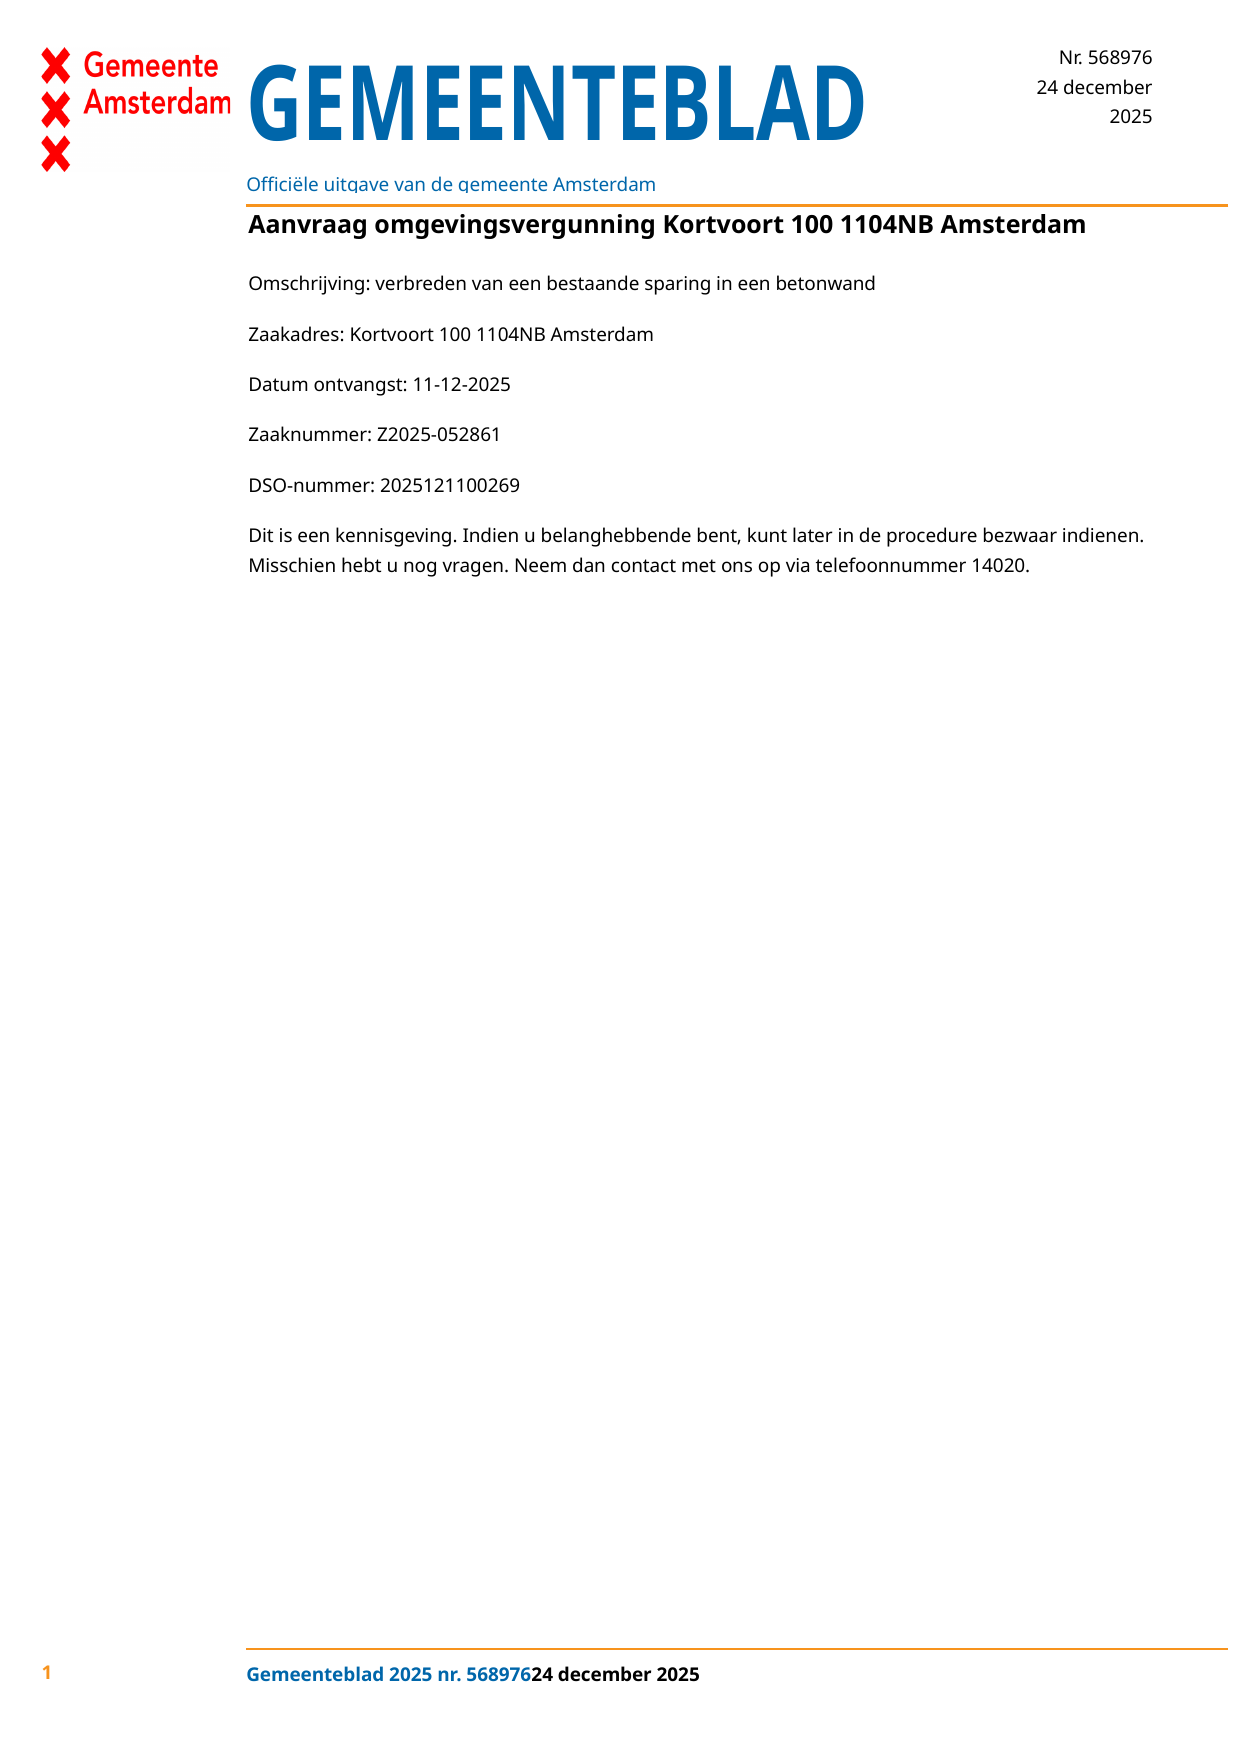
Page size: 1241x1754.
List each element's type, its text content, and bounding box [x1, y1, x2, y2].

text Datum ontvangst: 11-12-2025 [248, 371, 1152, 397]
text Aanvraag omgevingsvergunning Kortvoort 100 1104NB Amsterdam [248, 207, 1152, 241]
text Zaaknummer: Z2025-052861 [248, 422, 1152, 447]
text Dit is een kennisgeving. Indien u belanghebbende bent, kunt later in de procedure bezwaar indienen. Misschien hebt u nog vragen. Neem dan contact met ons op via telefoonnummer 14020. [248, 522, 1152, 578]
text Omschrijving: verbreden van een bestaande sparing in een betonwand [248, 270, 1152, 296]
picture [41, 47, 231, 172]
text Zaakadres: Kortvoort 100 1104NB Amsterdam [248, 321, 1152, 346]
text DSO-nummer: 2025121100269 [248, 472, 1152, 498]
